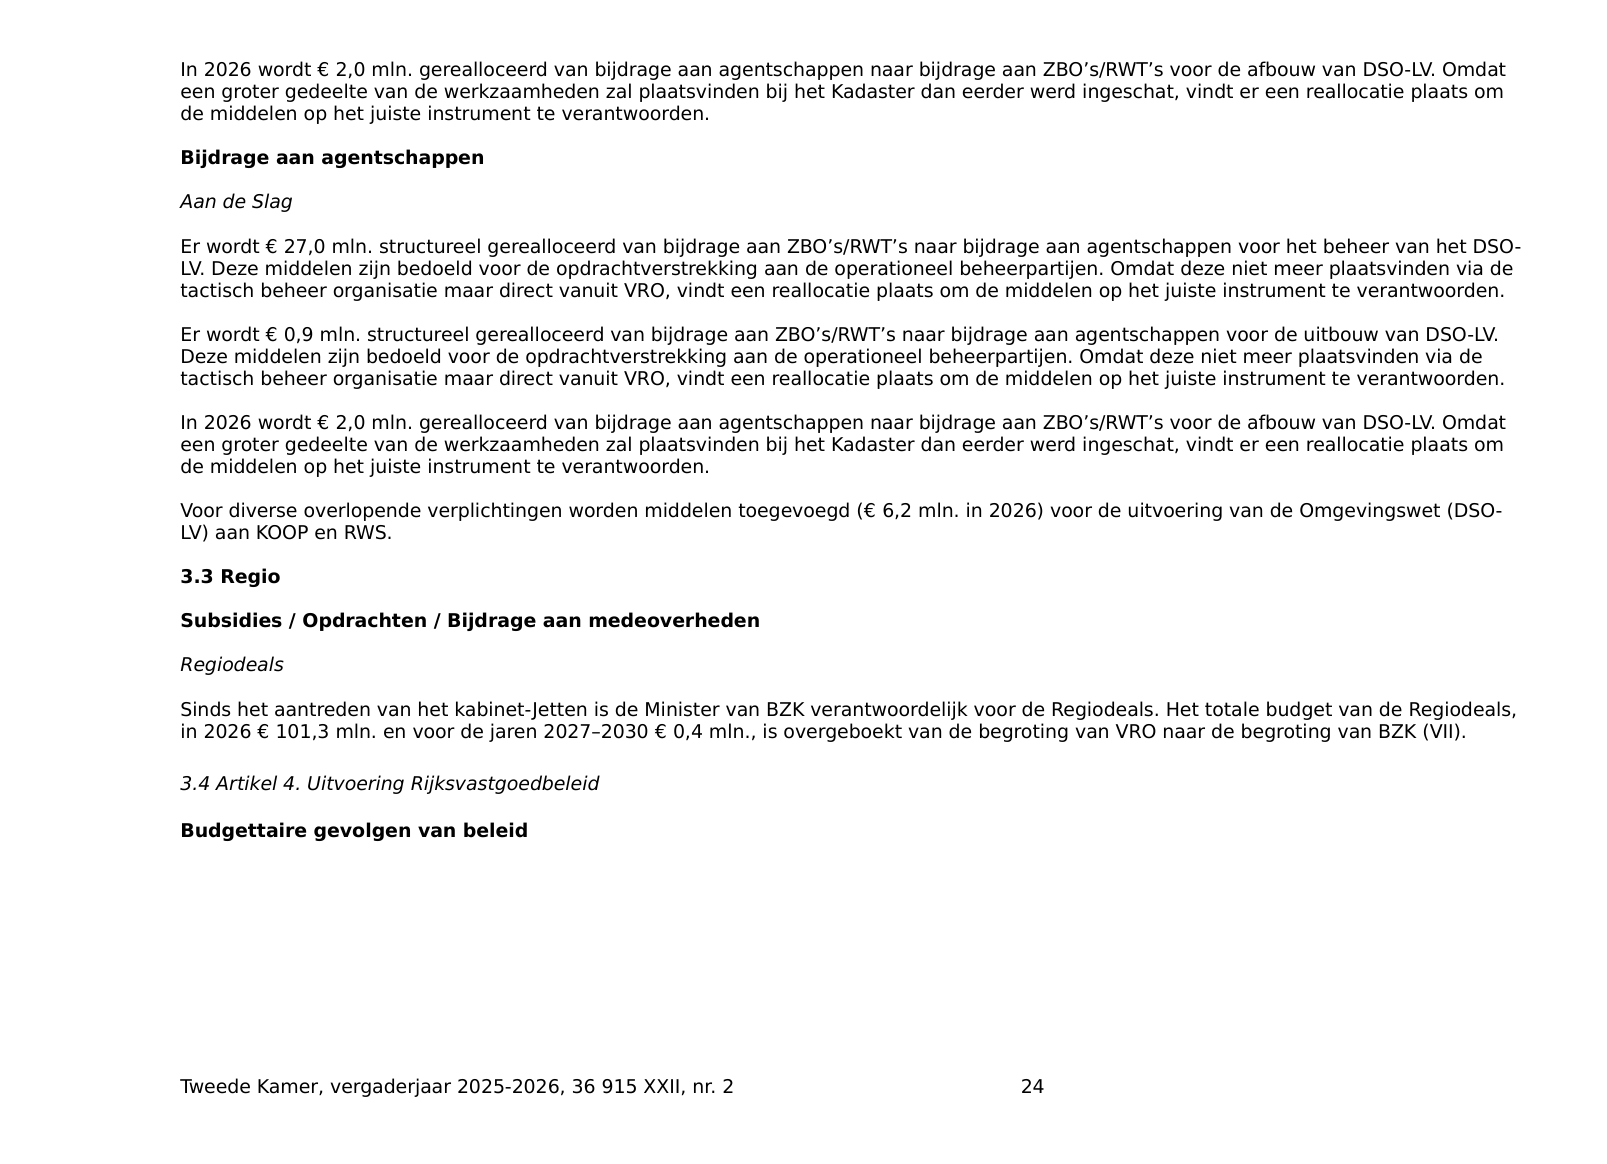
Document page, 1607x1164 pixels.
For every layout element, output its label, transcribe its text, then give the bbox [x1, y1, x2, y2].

subtitle Aan de Slag [180, 191, 1529, 213]
text Er wordt € 0,9 mln. structureel gerealloceerd van bijdrage aan ZBO’s/RWT’s naar bijdrage aan agentschappen voor de uitbouw van DSO-LV. Deze middelen zijn bedoeld voor de opdrachtverstrekking aan de operationeel beheerpartijen. Omdat deze niet meer plaatsvinden via de tactisch beheer organisatie maar direct vanuit VRO, vindt een reallocatie plaats om de middelen op het juiste instrument te verantwoorden. [180, 324, 1529, 389]
text Er wordt € 27,0 mln. structureel gerealloceerd van bijdrage aan ZBO’s/RWT’s naar bijdrage aan agentschappen voor het beheer van het DSO-LV. Deze middelen zijn bedoeld voor de opdrachtverstrekking aan de operationeel beheerpartijen. Omdat deze niet meer plaatsvinden via de tactisch beheer organisatie maar direct vanuit VRO, vindt een reallocatie plaats om de middelen op het juiste instrument te verantwoorden. [180, 236, 1529, 301]
text In 2026 wordt € 2,0 mln. gerealloceerd van bijdrage aan agentschappen naar bijdrage aan ZBO’s/RWT’s voor de afbouw van DSO-LV. Omdat een groter gedeelte van de werkzaamheden zal plaatsvinden bij het Kadaster dan eerder werd ingeschat, vindt er een reallocatie plaats om de middelen op het juiste instrument te verantwoorden. [180, 59, 1529, 125]
subtitle Bijdrage aan agentschappen [180, 147, 1529, 169]
text In 2026 wordt € 2,0 mln. gerealloceerd van bijdrage aan agentschappen naar bijdrage aan ZBO’s/RWT’s voor de afbouw van DSO-LV. Omdat een groter gedeelte van de werkzaamheden zal plaatsvinden bij het Kadaster dan eerder werd ingeschat, vindt er een reallocatie plaats om de middelen op het juiste instrument te verantwoorden. [180, 412, 1529, 478]
subtitle Regiodeals [180, 654, 1529, 676]
text Voor diverse overlopende verplichtingen worden middelen toegevoegd (€ 6,2 mln. in 2026) voor de uitvoering van de Omgevingswet (DSO-LV) aan KOOP en RWS. [180, 500, 1529, 544]
subtitle 3.3 Regio [180, 566, 1529, 588]
subtitle 3.4 Artikel 4. Uitvoering Rijksvastgoedbeleid [180, 772, 1529, 794]
subtitle Subsidies / Opdrachten / Bijdrage aan medeoverheden [180, 610, 1529, 632]
subtitle Budgettaire gevolgen van beleid [180, 819, 1529, 841]
text Sinds het aantreden van het kabinet-Jetten is de Minister van BZK verantwoordelijk voor de Regiodeals. Het totale budget van de Regiodeals, in 2026 € 101,3 mln. en voor de jaren 2027–2030 € 0,4 mln., is overgeboekt van de begroting van VRO naar de begroting van BZK (VII). [180, 698, 1529, 742]
